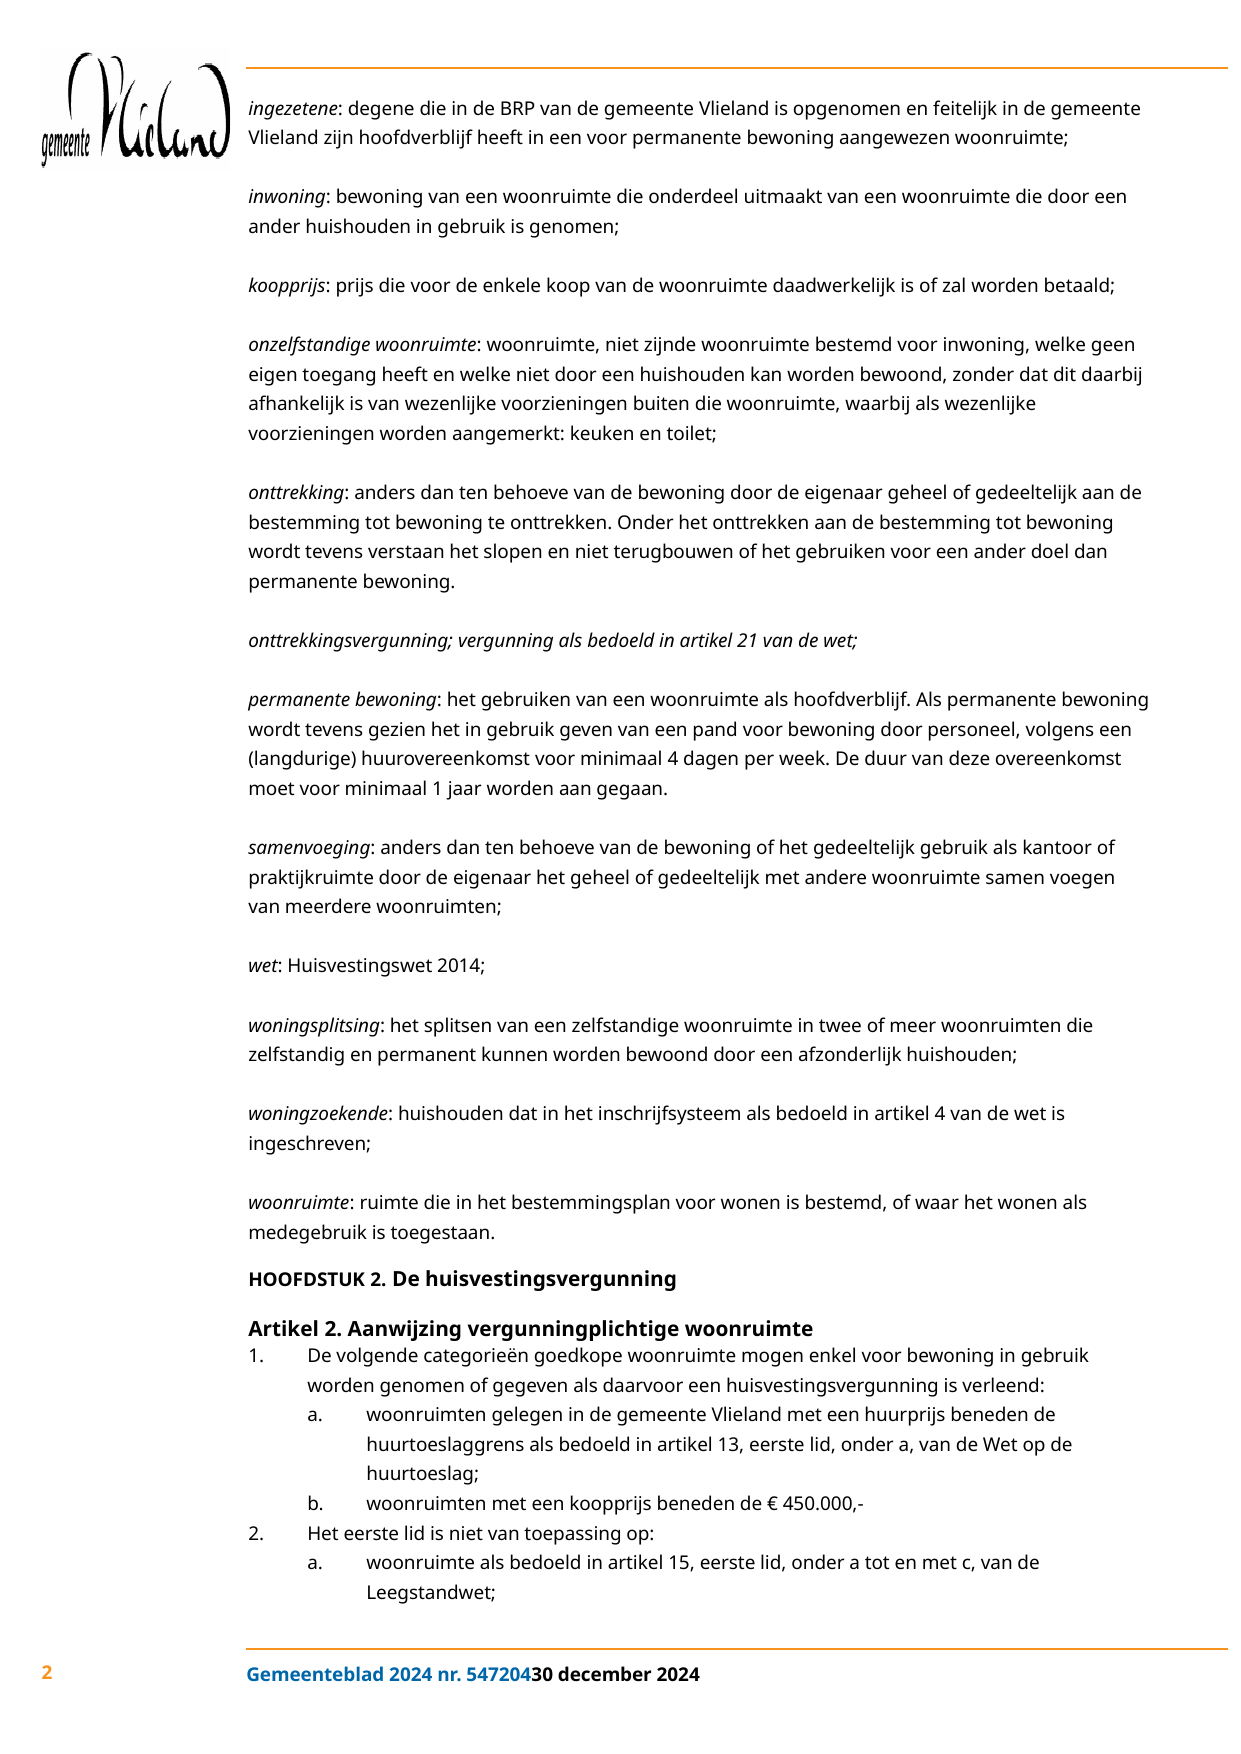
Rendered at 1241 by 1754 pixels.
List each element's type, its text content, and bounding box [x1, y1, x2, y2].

text woningsplitsing: het splitsen van een zelfstandige woonruimte in twee of meer woonruimten die zelfstandig en permanent kunnen worden bewoond door een afzonderlijk huishouden; [248, 1012, 1152, 1067]
list Het eerste lid is niet van toepassing op: [248, 1520, 1152, 1546]
text onttrekking: anders dan ten behoeve van de bewoning door de eigenaar geheel of gedeeltelijk aan de bestemming tot bewoning te onttrekken. Onder het onttrekken aan de bestemming tot bewoning wordt tevens verstaan het slopen en niet terugbouwen of het gebruiken voor een ander doel dan permanente bewoning. [248, 479, 1152, 594]
text woningzoekende: huishouden dat in het inschrijfsysteem als bedoeld in artikel 4 van de wet is ingeschreven; [248, 1101, 1152, 1156]
text samenvoeging: anders dan ten behoeve van de bewoning of het gedeeltelijk gebruik als kantoor of praktijkruimte door de eigenaar het geheel of gedeeltelijk met andere woonruimte samen voegen van meerdere woonruimten; [248, 834, 1152, 919]
text onttrekkingsvergunning; vergunning als bedoeld in artikel 21 van de wet; [248, 627, 1152, 653]
text Artikel 2. Aanwijzing vergunningplichtige woonruimte [248, 1314, 1152, 1342]
text wet: Huisvestingswet 2014; [248, 953, 1152, 978]
text koopprijs: prijs die voor de enkele koop van de woonruimte daadwerkelijk is of zal worden betaald; [248, 272, 1152, 298]
list woonruimte als bedoeld in artikel 15, eerste lid, onder a tot en met c, van de Leegstandwet; [307, 1549, 1152, 1605]
text onzelfstandige woonruimte: woonruimte, niet zijnde woonruimte bestemd voor inwoning, welke geen eigen toegang heeft en welke niet door een huishouden kan worden bewoond, zonder dat dit daarbij afhankelijk is van wezenlijke voorzieningen buiten die woonruimte, waarbij als wezenlijke voorzieningen worden aangemerkt: keuken en toilet; [248, 331, 1152, 446]
text woonruimte: ruimte die in het bestemmingsplan voor wonen is bestemd, of waar het wonen als medegebruik is toegestaan. [248, 1189, 1152, 1245]
text ingezetene: degene die in de BRP van de gemeente Vlieland is opgenomen en feitelijk in de gemeente Vlieland zijn hoofdverblijf heeft in een voor permanente bewoning aangewezen woonruimte; [248, 95, 1152, 150]
text HOOFDSTUK 2. De huisvestingsvergunning [248, 1264, 1152, 1293]
picture [41, 47, 231, 172]
list woonruimten met een koopprijs beneden de € 450.000,- [307, 1490, 1152, 1516]
text permanente bewoning: het gebruiken van een woonruimte als hoofdverblijf. Als permanente bewoning wordt tevens gezien het in gebruik geven van een pand voor bewoning door personeel, volgens een (langdurige) huurovereenkomst voor minimaal 4 dagen per week. De duur van deze overeenkomst moet voor minimaal 1 jaar worden aan gegaan. [248, 686, 1152, 801]
text inwoning: bewoning van een woonruimte die onderdeel uitmaakt van een woonruimte die door een ander huishouden in gebruik is genomen; [248, 183, 1152, 239]
list woonruimten gelegen in de gemeente Vlieland met een huurprijs beneden de huurtoeslaggrens als bedoeld in artikel 13, eerste lid, onder a, van de Wet op de huurtoeslag; [307, 1401, 1152, 1486]
list De volgende categorieën goedkope woonruimte mogen enkel voor bewoning in gebruik worden genomen of gegeven als daarvoor een huisvestingsvergunning is verleend: [248, 1342, 1152, 1398]
